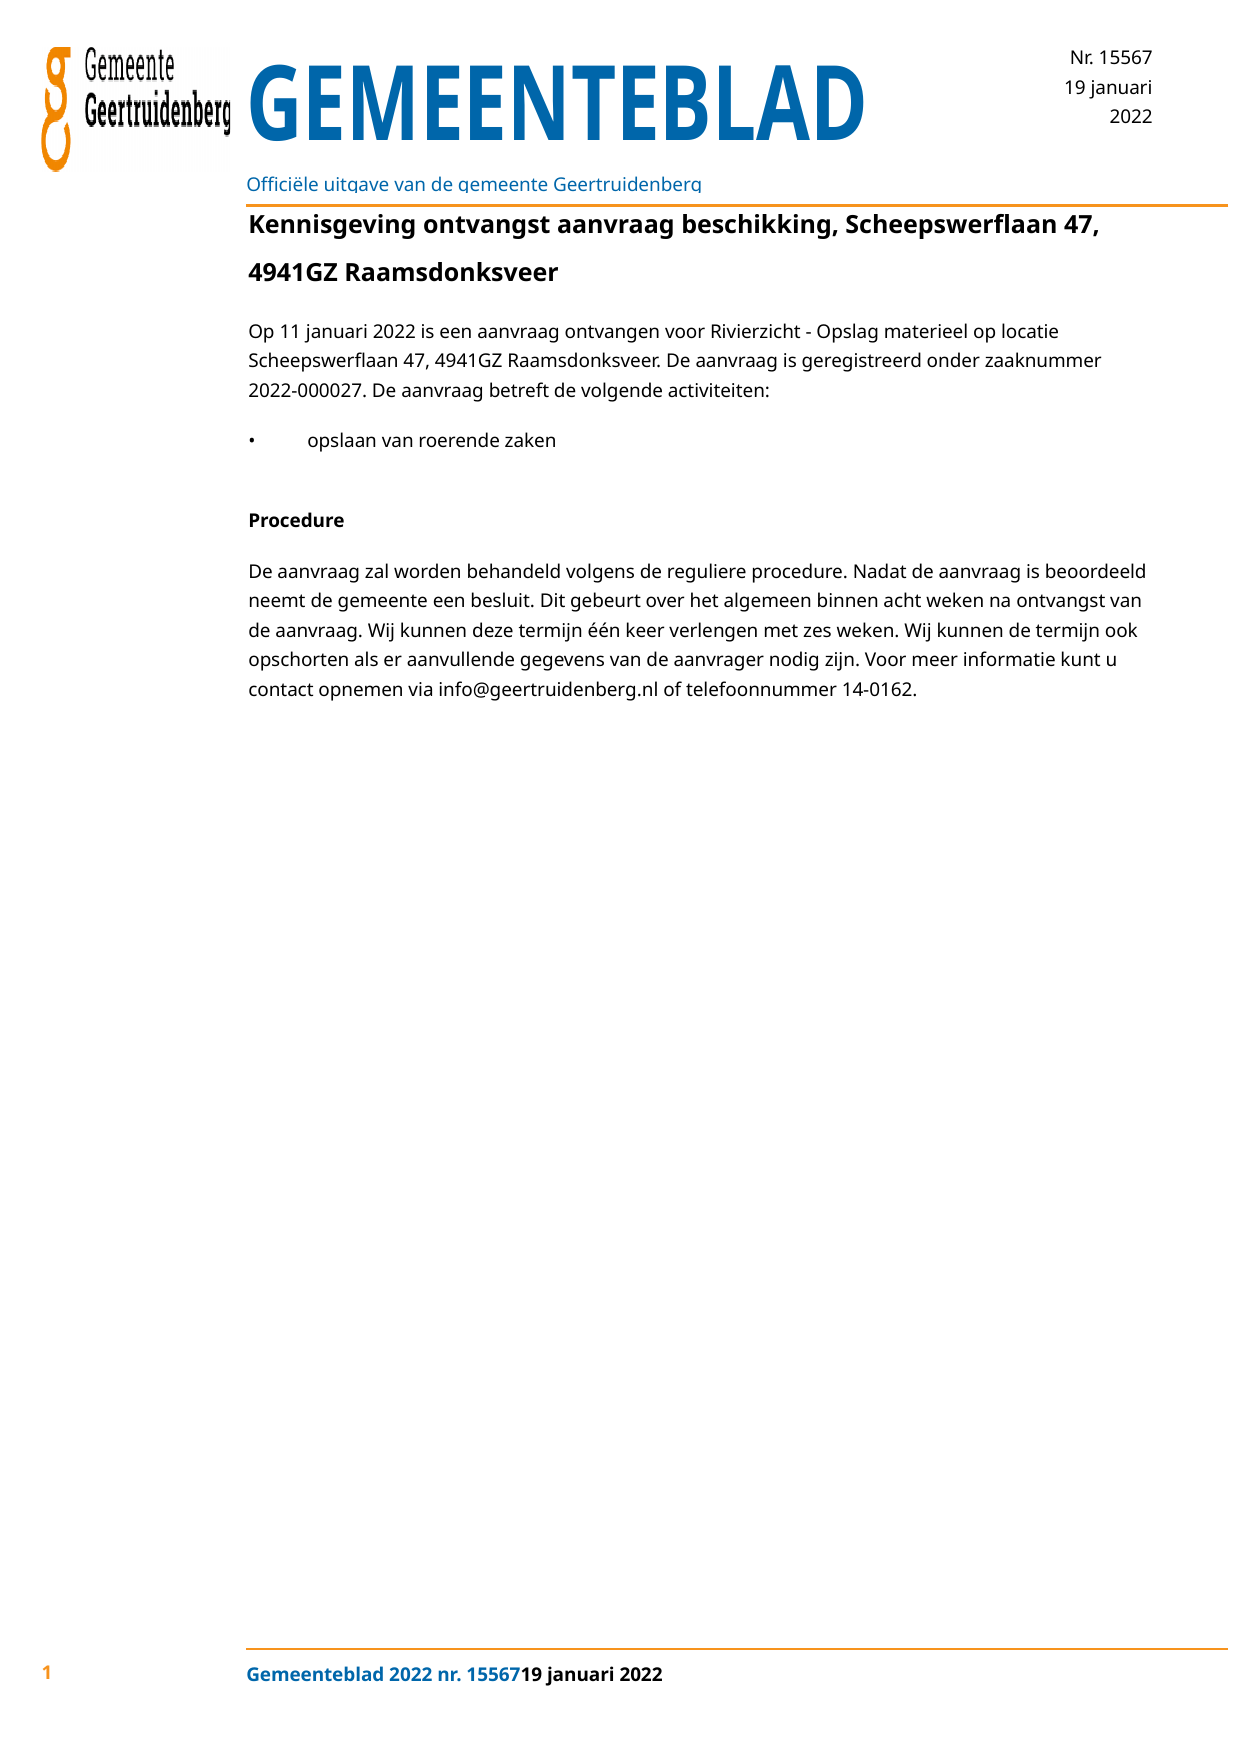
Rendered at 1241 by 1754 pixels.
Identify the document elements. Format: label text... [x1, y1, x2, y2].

picture [41, 47, 231, 172]
text Op 11 januari 2022 is een aanvraag ontvangen voor Rivierzicht - Opslag materieel op locatie Scheepswerflaan 47, 4941GZ Raamsdonksveer. De aanvraag is geregistreerd onder zaaknummer 2022-000027. De aanvraag betreft de volgende activiteiten: [248, 318, 1152, 403]
list opslaan van roerende zaken [248, 427, 1152, 453]
text Procedure [248, 507, 1152, 533]
text De aanvraag zal worden behandeld volgens de reguliere procedure. Nadat de aanvraag is beoordeeld neemt de gemeente een besluit. Dit gebeurt over het algemeen binnen acht weken na ontvangst van de aanvraag. Wij kunnen deze termijn één keer verlengen met zes weken. Wij kunnen de termijn ook opschorten als er aanvullende gegevens van de aanvrager nodig zijn. Voor meer informatie kunt u contact opnemen via info@geertruidenberg.nl of telefoonnummer 14-0162. [248, 558, 1152, 702]
text Kennisgeving ontvangst aanvraag beschikking, Scheepswerflaan 47, 4941GZ Raamsdonksveer [248, 207, 1152, 288]
